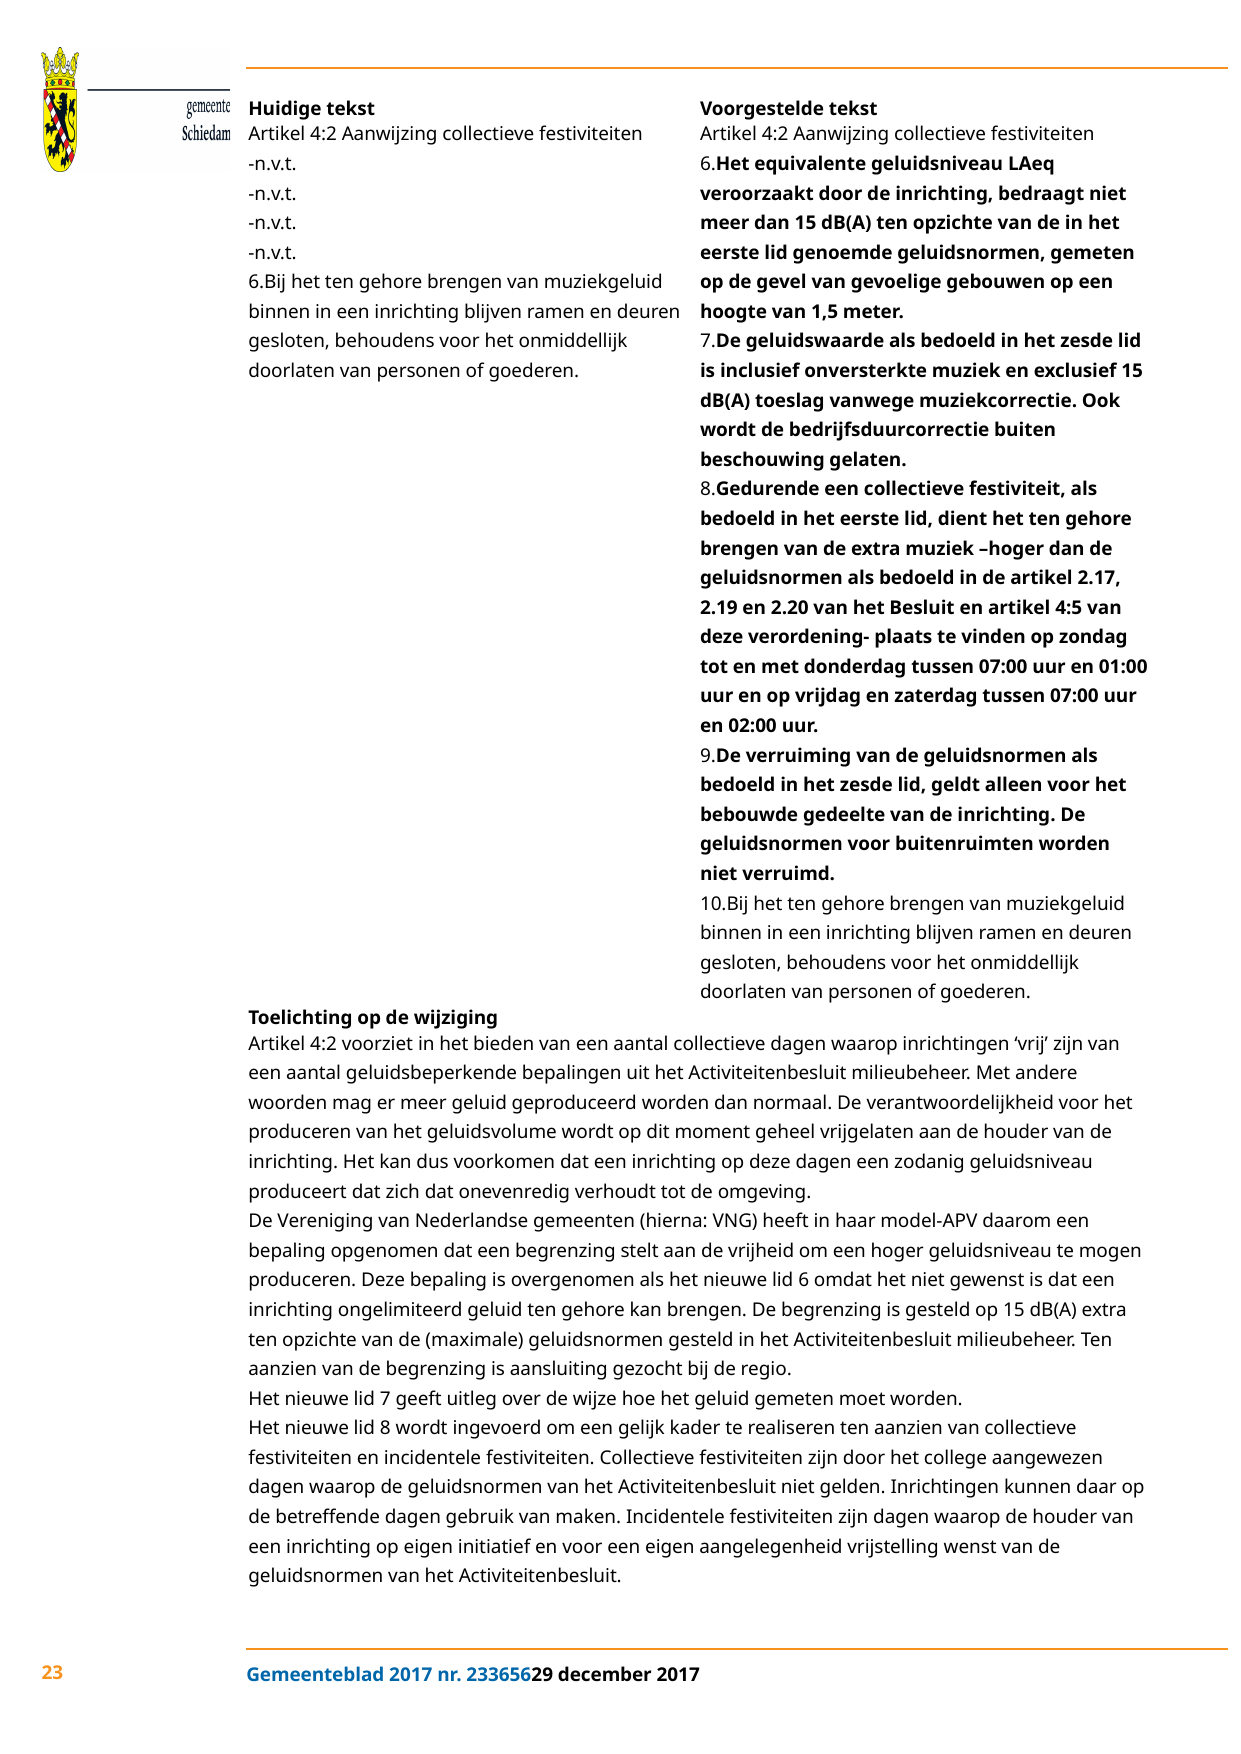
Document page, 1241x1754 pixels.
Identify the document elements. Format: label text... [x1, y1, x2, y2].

table_cell Artikel 4:2 Aanwijzing collectieve festiviteiten -n.v.t. -n.v.t. -n.v.t. -n.v.t. 6.Bij het ten gehore brengen van muziekgeluid binnen in een inrichting blijven ramen en deuren gesloten, behoudens voor het onmiddellijk doorlaten van personen of goederen. [248, 121, 700, 1004]
table_cell Artikel 4:2 voorziet in het bieden van een aantal collectieve dagen waarop inrichtingen ‘vrij’ zijn van een aantal geluidsbeperkende bepalingen uit het Activiteitenbesluit milieubeheer. Met andere woorden mag er meer geluid geproduceerd worden dan normaal. De verantwoordelijkheid voor het produceren van het geluidsvolume wordt op dit moment geheel vrijgelaten aan de houder van de inrichting. Het kan dus voorkomen dat een inrichting op deze dagen een zodanig geluidsniveau produceert dat zich dat onevenredig verhoudt tot de omgeving. De Vereniging van Nederlandse gemeenten (hierna: VNG) heeft in haar model-APV daarom een bepaling opgenomen dat een begrenzing stelt aan de vrijheid om een hoger geluidsniveau te mogen produceren. Deze bepaling is overgenomen als het nieuwe lid 6 omdat het niet gewenst is dat een inrichting ongelimiteerd geluid ten gehore kan brengen. De begrenzing is gesteld op 15 dB(A) extra ten opzichte van de (maximale) geluidsnormen gesteld in het Activiteitenbesluit milieubeheer. Ten aanzien van de begrenzing is aansluiting gezocht bij de regio. Het nieuwe lid 7 geeft uitleg over de wijze hoe het geluid gemeten moet worden. Het nieuwe lid 8 wordt ingevoerd om een gelijk kader te realiseren ten aanzien van collectieve festiviteiten en incidentele festiviteiten. Collectieve festiviteiten zijn door het college aangewezen dagen waarop de geluidsnormen van het Activiteitenbesluit niet gelden. Inrichtingen kunnen daar op de betreffende dagen gebruik van maken. Incidentele festiviteiten zijn dagen waarop de houder van een inrichting op eigen initiatief en voor een eigen aangelegenheid vrijstelling wenst van de geluidsnormen van het Activiteitenbesluit. [248, 1030, 1152, 1588]
table_cell Artikel 4:2 Aanwijzing collectieve festiviteiten 6.Het equivalente geluidsniveau LAeq veroorzaakt door de inrichting, bedraagt niet meer dan 15 dB(A) ten opzichte van de in het eerste lid genoemde geluidsnormen, gemeten op de gevel van gevoelige gebouwen op een hoogte van 1,5 meter. 7.De geluidswaarde als bedoeld in het zesde lid is inclusief onversterkte muziek en exclusief 15 dB(A) toeslag vanwege muziekcorrectie. Ook wordt de bedrijfsduurcorrectie buiten beschouwing gelaten. 8.Gedurende een collectieve festiviteit, als bedoeld in het eerste lid, dient het ten gehore brengen van de extra muziek –hoger dan de geluidsnormen als bedoeld in de artikel 2.17, 2.19 en 2.20 van het Besluit en artikel 4:5 van deze verordening- plaats te vinden op zondag tot en met donderdag tussen 07:00 uur en 01:00 uur en op vrijdag en zaterdag tussen 07:00 uur en 02:00 uur. 9.De verruiming van de geluidsnormen als bedoeld in het zesde lid, geldt alleen voor het bebouwde gedeelte van de inrichting. De geluidsnormen voor buitenruimten worden niet verruimd. 10.Bij het ten gehore brengen van muziekgeluid binnen in een inrichting blijven ramen en deuren gesloten, behoudens voor het onmiddellijk doorlaten van personen of goederen. [700, 121, 1152, 1004]
table_header Voorgestelde tekst [700, 95, 1152, 121]
table_cell Toelichting op de wijziging [248, 1004, 1152, 1030]
table_header Huidige tekst [248, 95, 700, 121]
picture [41, 47, 231, 172]
